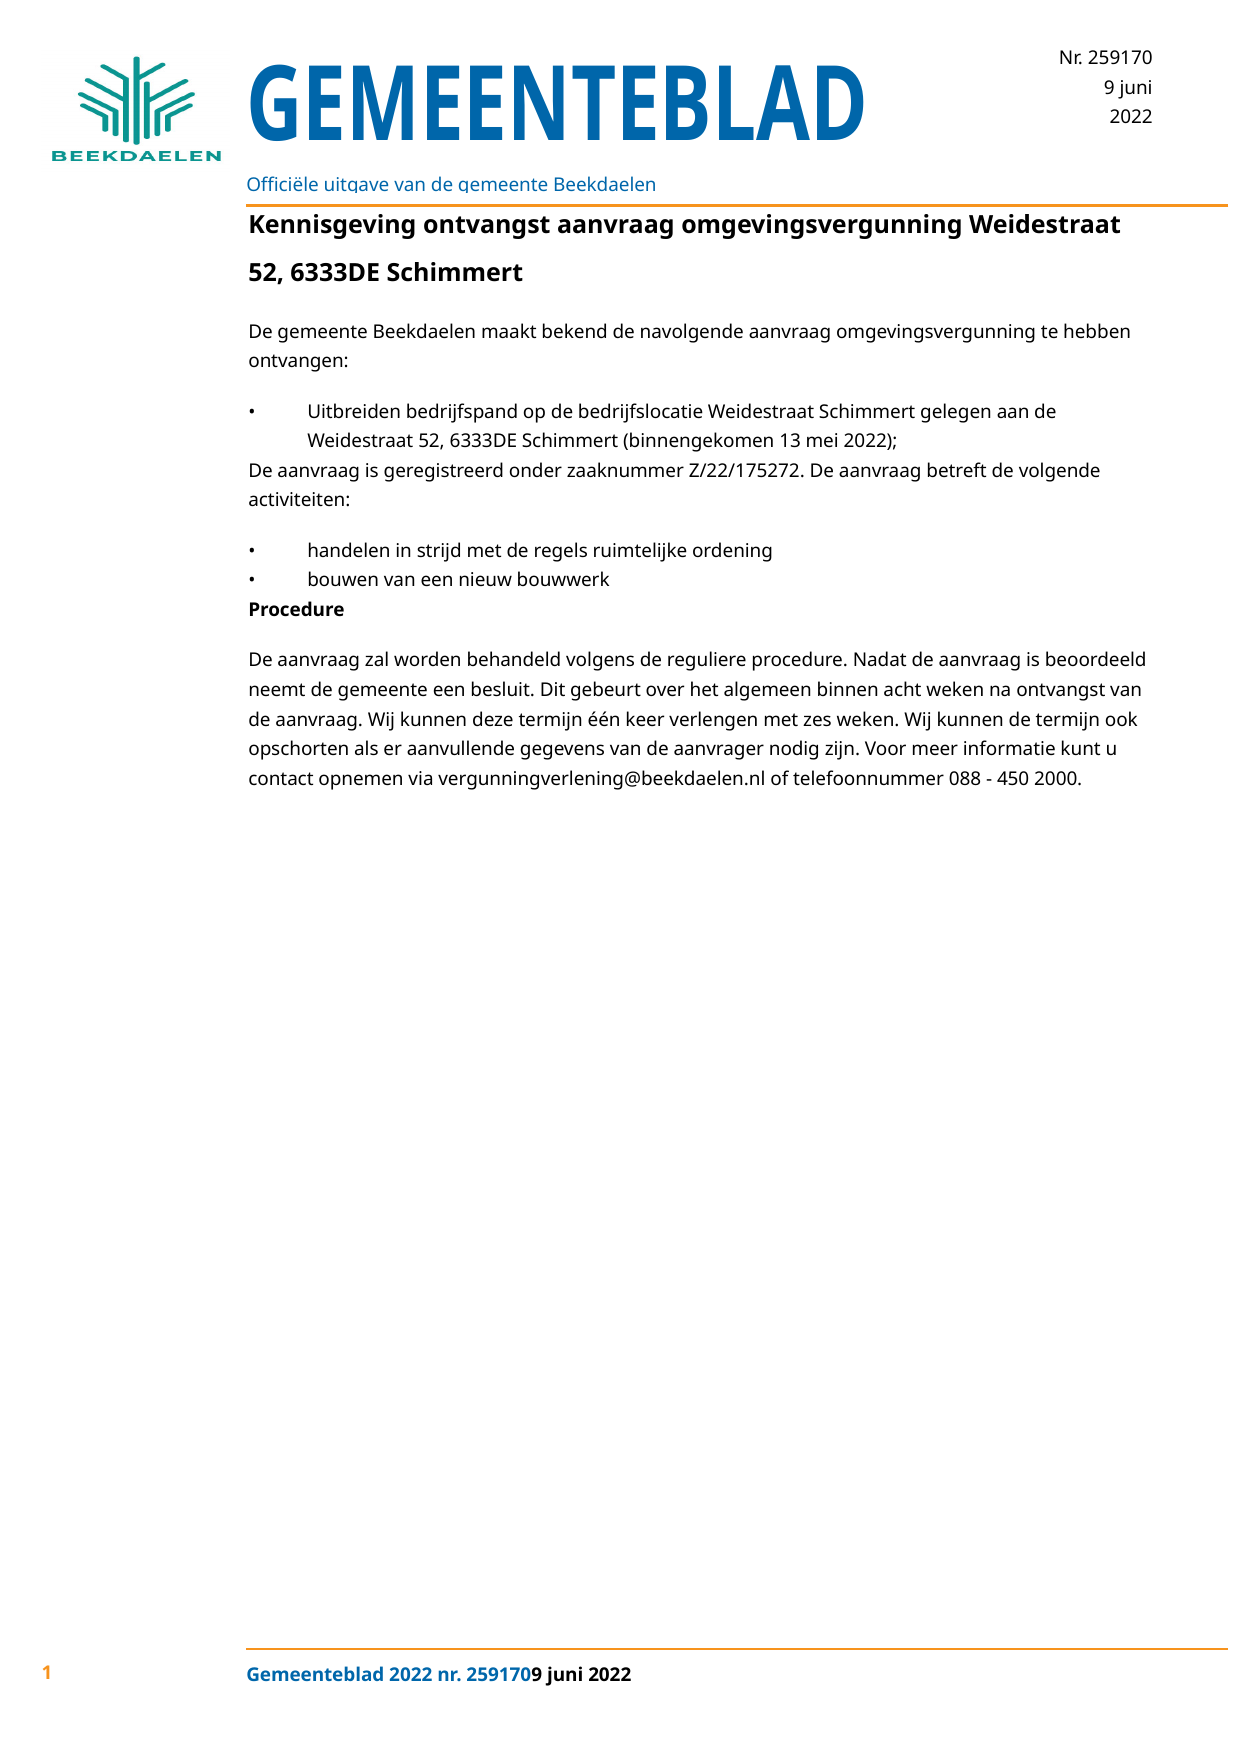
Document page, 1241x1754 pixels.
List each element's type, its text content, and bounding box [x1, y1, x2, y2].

text Kennisgeving ontvangst aanvraag omgevingsvergunning Weidestraat 52, 6333DE Schimmert [248, 207, 1152, 288]
list handelen in strijd met de regels ruimtelijke ordening [248, 537, 1152, 563]
text De aanvraag zal worden behandeld volgens de reguliere procedure. Nadat de aanvraag is beoordeeld neemt de gemeente een besluit. Dit gebeurt over het algemeen binnen acht weken na ontvangst van de aanvraag. Wij kunnen deze termijn één keer verlengen met zes weken. Wij kunnen de termijn ook opschorten als er aanvullende gegevens van de aanvrager nodig zijn. Voor meer informatie kunt u contact opnemen via vergunningverlening@beekdaelen.nl of telefoonnummer 088 - 450 2000. [248, 647, 1152, 791]
text Procedure [248, 596, 1152, 622]
text De gemeente Beekdaelen maakt bekend de navolgende aanvraag omgevingsvergunning te hebben ontvangen: [248, 318, 1152, 373]
list Uitbreiden bedrijfspand op de bedrijfslocatie Weidestraat Schimmert gelegen aan de Weidestraat 52, 6333DE Schimmert (binnengekomen 13 mei 2022); [248, 398, 1152, 453]
text De aanvraag is geregistreerd onder zaaknummer Z/22/175272. De aanvraag betreft de volgende activiteiten: [248, 457, 1152, 512]
picture [41, 47, 231, 172]
list bouwen van een nieuw bouwwerk [248, 567, 1152, 592]
